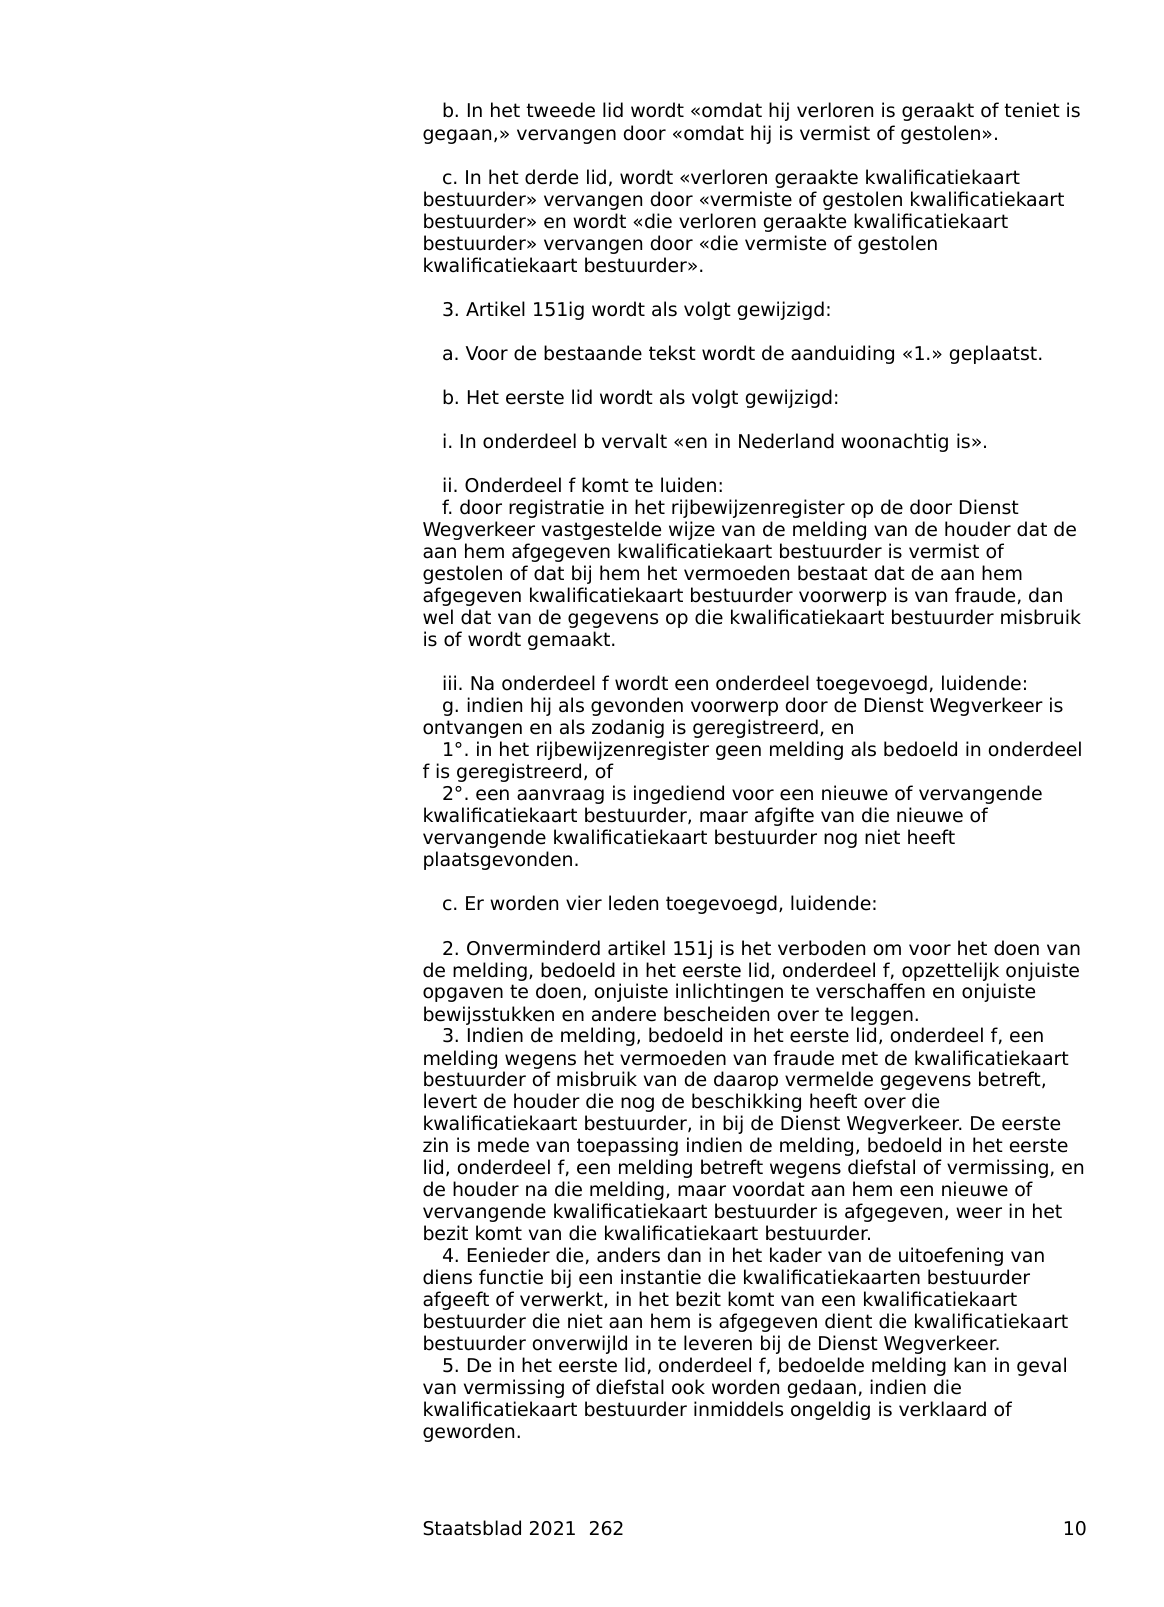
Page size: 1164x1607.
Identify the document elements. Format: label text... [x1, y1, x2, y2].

text g. indien hij als gevonden voorwerp door de Dienst Wegverkeer is ontvangen en als zodanig is geregistreerd, en [422, 695, 1087, 739]
text 5. De in het eerste lid, onderdeel f, bedoelde melding kan in geval van vermissing of diefstal ook worden gedaan, indien die kwalificatiekaart bestuurder inmiddels ongeldig is verklaard of geworden. [422, 1355, 1087, 1443]
text 1°. in het rijbewijzenregister geen melding als bedoeld in onderdeel f is geregistreerd, of [422, 739, 1087, 783]
text 2. Onverminderd artikel 151j is het verboden om voor het doen van de melding, bedoeld in het eerste lid, onderdeel f, opzettelijk onjuiste opgaven te doen, onjuiste inlichtingen te verschaffen en onjuiste bewijsstukken en andere bescheiden over te leggen. [422, 937, 1087, 1025]
text 3. Indien de melding, bedoeld in het eerste lid, onderdeel f, een melding wegens het vermoeden van fraude met de kwalificatiekaart bestuurder of misbruik van de daarop vermelde gegevens betreft, levert de houder die nog de beschikking heeft over die kwalificatiekaart bestuurder, in bij de Dienst Wegverkeer. De eerste zin is mede van toepassing indien de melding, bedoeld in het eerste lid, onderdeel f, een melding betreft wegens diefstal of vermissing, en de houder na die melding, maar voordat aan hem een nieuwe of vervangende kwalificatiekaart bestuurder is afgegeven, weer in het bezit komt van die kwalificatiekaart bestuurder. [422, 1025, 1087, 1245]
text b. In het tweede lid wordt «omdat hij verloren is geraakt of teniet is gegaan,» vervangen door «omdat hij is vermist of gestolen». [422, 100, 1087, 144]
text i. In onderdeel b vervalt «en in Nederland woonachtig is». [422, 431, 1087, 453]
text 2°. een aanvraag is ingediend voor een nieuwe of vervangende kwalificatiekaart bestuurder, maar afgifte van die nieuwe of vervangende kwalificatiekaart bestuurder nog niet heeft plaatsgevonden. [422, 783, 1087, 871]
text ii. Onderdeel f komt te luiden: [422, 475, 1087, 497]
text a. Voor de bestaande tekst wordt de aanduiding «1.» geplaatst. [422, 343, 1087, 365]
text b. Het eerste lid wordt als volgt gewijzigd: [422, 387, 1087, 409]
text c. Er worden vier leden toegevoegd, luidende: [422, 893, 1087, 915]
text f. door registratie in het rijbewijzenregister op de door Dienst Wegverkeer vastgestelde wijze van de melding van de houder dat de aan hem afgegeven kwalificatiekaart bestuurder is vermist of gestolen of dat bij hem het vermoeden bestaat dat de aan hem afgegeven kwalificatiekaart bestuurder voorwerp is van fraude, dan wel dat van de gegevens op die kwalificatiekaart bestuurder misbruik is of wordt gemaakt. [422, 497, 1087, 651]
text iii. Na onderdeel f wordt een onderdeel toegevoegd, luidende: [422, 673, 1087, 695]
text c. In het derde lid, wordt «verloren geraakte kwalificatiekaart bestuurder» vervangen door «vermiste of gestolen kwalificatiekaart bestuurder» en wordt «die verloren geraakte kwalificatiekaart bestuurder» vervangen door «die vermiste of gestolen kwalificatiekaart bestuurder». [422, 167, 1087, 276]
text 4. Eenieder die, anders dan in het kader van de uitoefening van diens functie bij een instantie die kwalificatiekaarten bestuurder afgeeft of verwerkt, in het bezit komt van een kwalificatiekaart bestuurder die niet aan hem is afgegeven dient die kwalificatiekaart bestuurder onverwijld in te leveren bij de Dienst Wegverkeer. [422, 1245, 1087, 1355]
text 3. Artikel 151ig wordt als volgt gewijzigd: [422, 299, 1087, 321]
